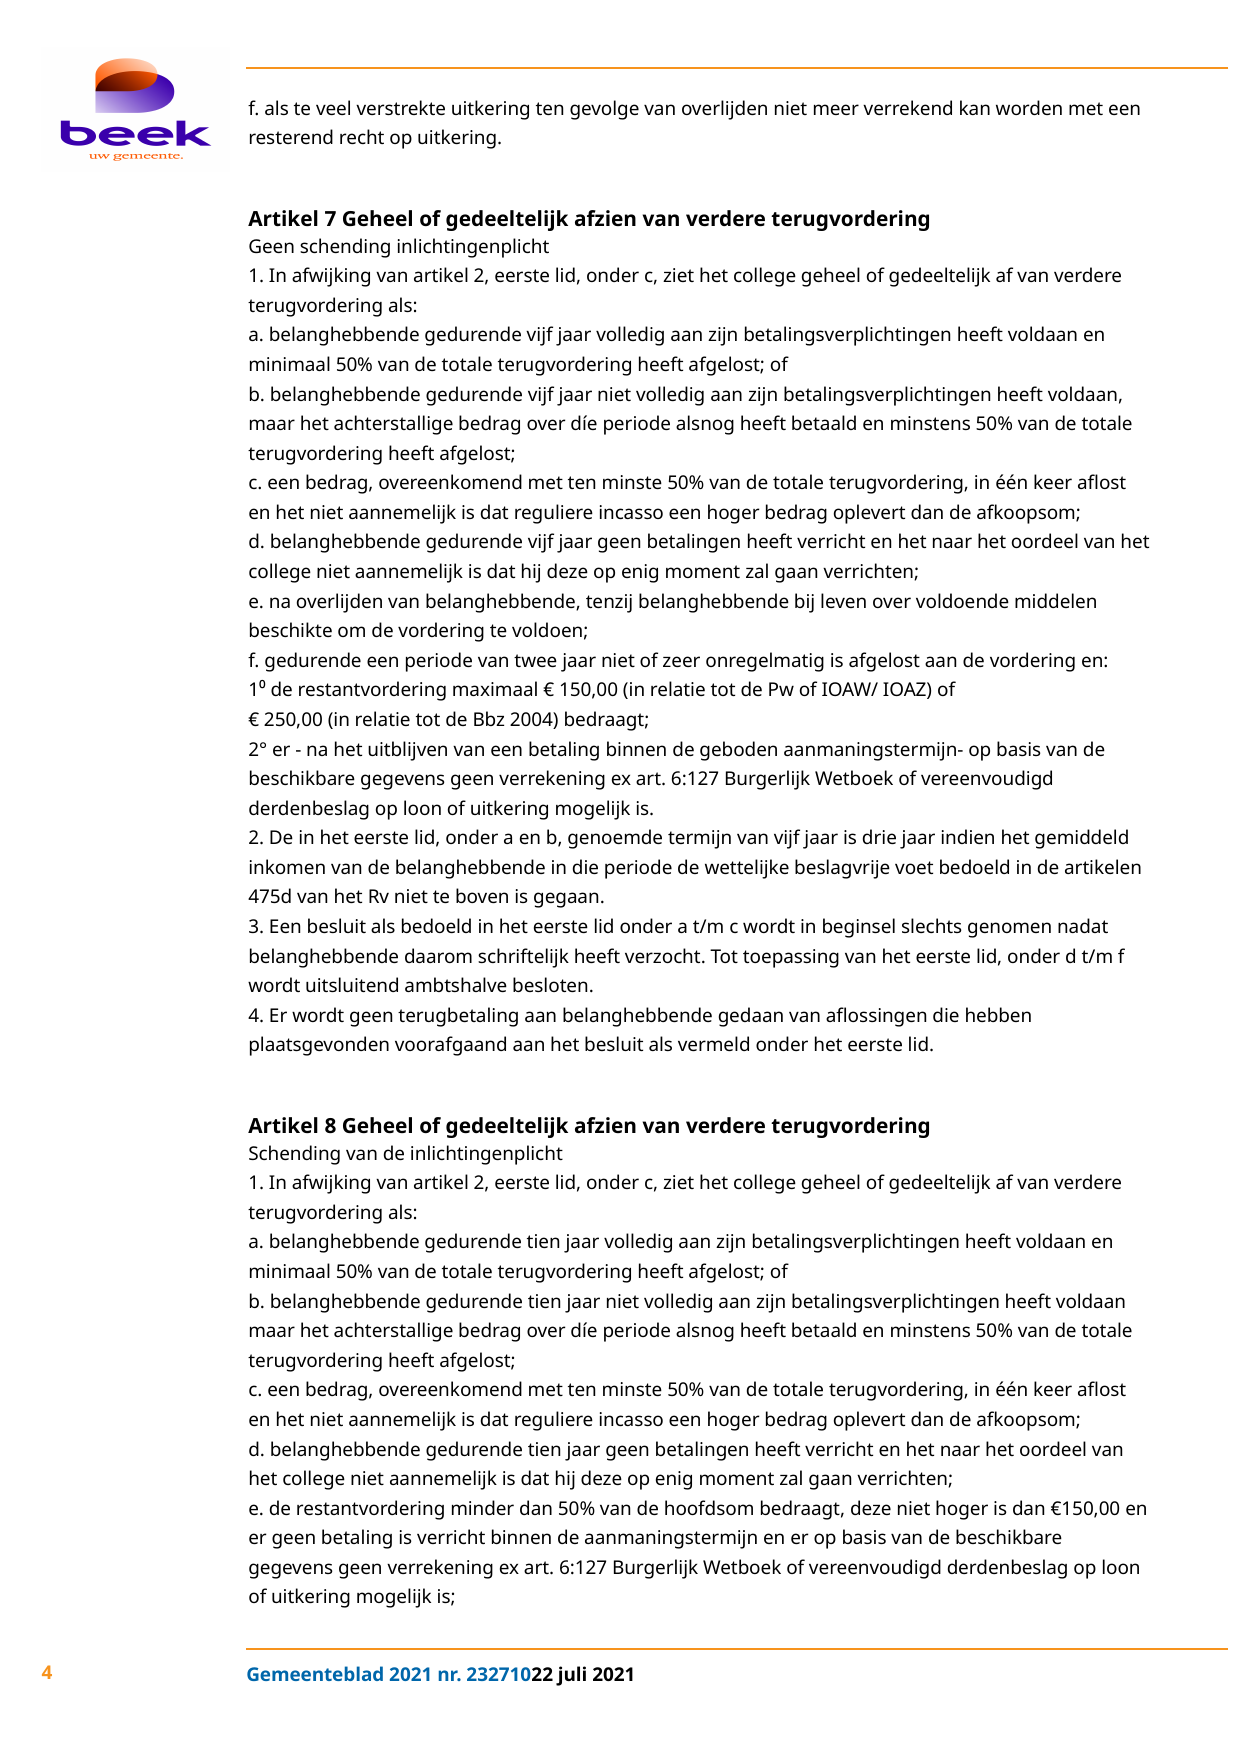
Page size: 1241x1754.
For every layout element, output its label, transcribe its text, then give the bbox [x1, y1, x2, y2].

text d. belanghebbende gedurende vijf jaar geen betalingen heeft verricht en het naar het oordeel van het college niet aannemelijk is dat hij deze op enig moment zal gaan verrichten; [248, 529, 1152, 584]
text f. gedurende een periode van twee jaar niet of zeer onregelmatig is afgelost aan de vordering en: [248, 647, 1152, 673]
text Artikel 8 Geheel of gedeeltelijk afzien van verdere terugvordering [248, 1112, 1152, 1140]
text 3. Een besluit als bedoeld in het eerste lid onder a t/m c wordt in beginsel slechts genomen nadat belanghebbende daarom schriftelijk heeft verzocht. Tot toepassing van het eerste lid, onder d t/m f wordt uitsluitend ambtshalve besloten. [248, 913, 1152, 998]
text 1. In afwijking van artikel 2, eerste lid, onder c, ziet het college geheel of gedeeltelijk af van verdere terugvordering als: [248, 262, 1152, 318]
text b. belanghebbende gedurende tien jaar niet volledig aan zijn betalingsverplichtingen heeft voldaan maar het achterstallige bedrag over díe periode alsnog heeft betaald en minstens 50% van de totale terugvordering heeft afgelost; [248, 1288, 1152, 1373]
text 2° er - na het uitblijven van een betaling binnen de geboden aanmaningstermijn- op basis van de beschikbare gegevens geen verrekening ex art. 6:127 Burgerlijk Wetboek of vereenvoudigd derdenbeslag op loon of uitkering mogelijk is. [248, 736, 1152, 821]
picture [41, 47, 231, 172]
text 2. De in het eerste lid, onder a en b, genoemde termijn van vijf jaar is drie jaar indien het gemiddeld inkomen van de belanghebbende in die periode de wettelijke beslagvrije voet bedoeld in de artikelen 475d van het Rv niet te boven is gegaan. [248, 824, 1152, 909]
text a. belanghebbende gedurende vijf jaar volledig aan zijn betalingsverplichtingen heeft voldaan en minimaal 50% van de totale terugvordering heeft afgelost; of [248, 322, 1152, 377]
text 1. In afwijking van artikel 2, eerste lid, onder c, ziet het college geheel of gedeeltelijk af van verdere terugvordering als: [248, 1169, 1152, 1225]
text 1⁰ de restantvordering maximaal € 150,00 (in relatie tot de Pw of IOAW/ IOAZ) of [248, 677, 1152, 702]
text b. belanghebbende gedurende vijf jaar niet volledig aan zijn betalingsverplichtingen heeft voldaan, maar het achterstallige bedrag over díe periode alsnog heeft betaald en minstens 50% van de totale terugvordering heeft afgelost; [248, 381, 1152, 466]
text € 250,00 (in relatie tot de Bbz 2004) bedraagt; [248, 706, 1152, 732]
text Artikel 7 Geheel of gedeeltelijk afzien van verdere terugvordering [248, 204, 1152, 233]
text c. een bedrag, overeenkomend met ten minste 50% van de totale terugvordering, in één keer aflost en het niet aannemelijk is dat reguliere incasso een hoger bedrag oplevert dan de afkoopsom; [248, 1377, 1152, 1432]
text c. een bedrag, overeenkomend met ten minste 50% van de totale terugvordering, in één keer aflost en het niet aannemelijk is dat reguliere incasso een hoger bedrag oplevert dan de afkoopsom; [248, 469, 1152, 525]
text e. de restantvordering minder dan 50% van de hoofdsom bedraagt, deze niet hoger is dan €150,00 en er geen betaling is verricht binnen de aanmaningstermijn en er op basis van de beschikbare gegevens geen verrekening ex art. 6:127 Burgerlijk Wetboek of vereenvoudigd derdenbeslag op loon of uitkering mogelijk is; [248, 1495, 1152, 1609]
text e. na overlijden van belanghebbende, tenzij belanghebbende bij leven over voldoende middelen beschikte om de vordering te voldoen; [248, 588, 1152, 643]
text d. belanghebbende gedurende tien jaar geen betalingen heeft verricht en het naar het oordeel van het college niet aannemelijk is dat hij deze op enig moment zal gaan verrichten; [248, 1436, 1152, 1491]
text f. als te veel verstrekte uitkering ten gevolge van overlijden niet meer verrekend kan worden met een resterend recht op uitkering. [248, 95, 1152, 150]
text 4. Er wordt geen terugbetaling aan belanghebbende gedaan van aflossingen die hebben plaatsgevonden voorafgaand aan het besluit als vermeld onder het eerste lid. [248, 1002, 1152, 1057]
text Geen schending inlichtingenplicht [248, 233, 1152, 258]
text a. belanghebbende gedurende tien jaar volledig aan zijn betalingsverplichtingen heeft voldaan en minimaal 50% van de totale terugvordering heeft afgelost; of [248, 1229, 1152, 1284]
text Schending van de inlichtingenplicht [248, 1140, 1152, 1166]
